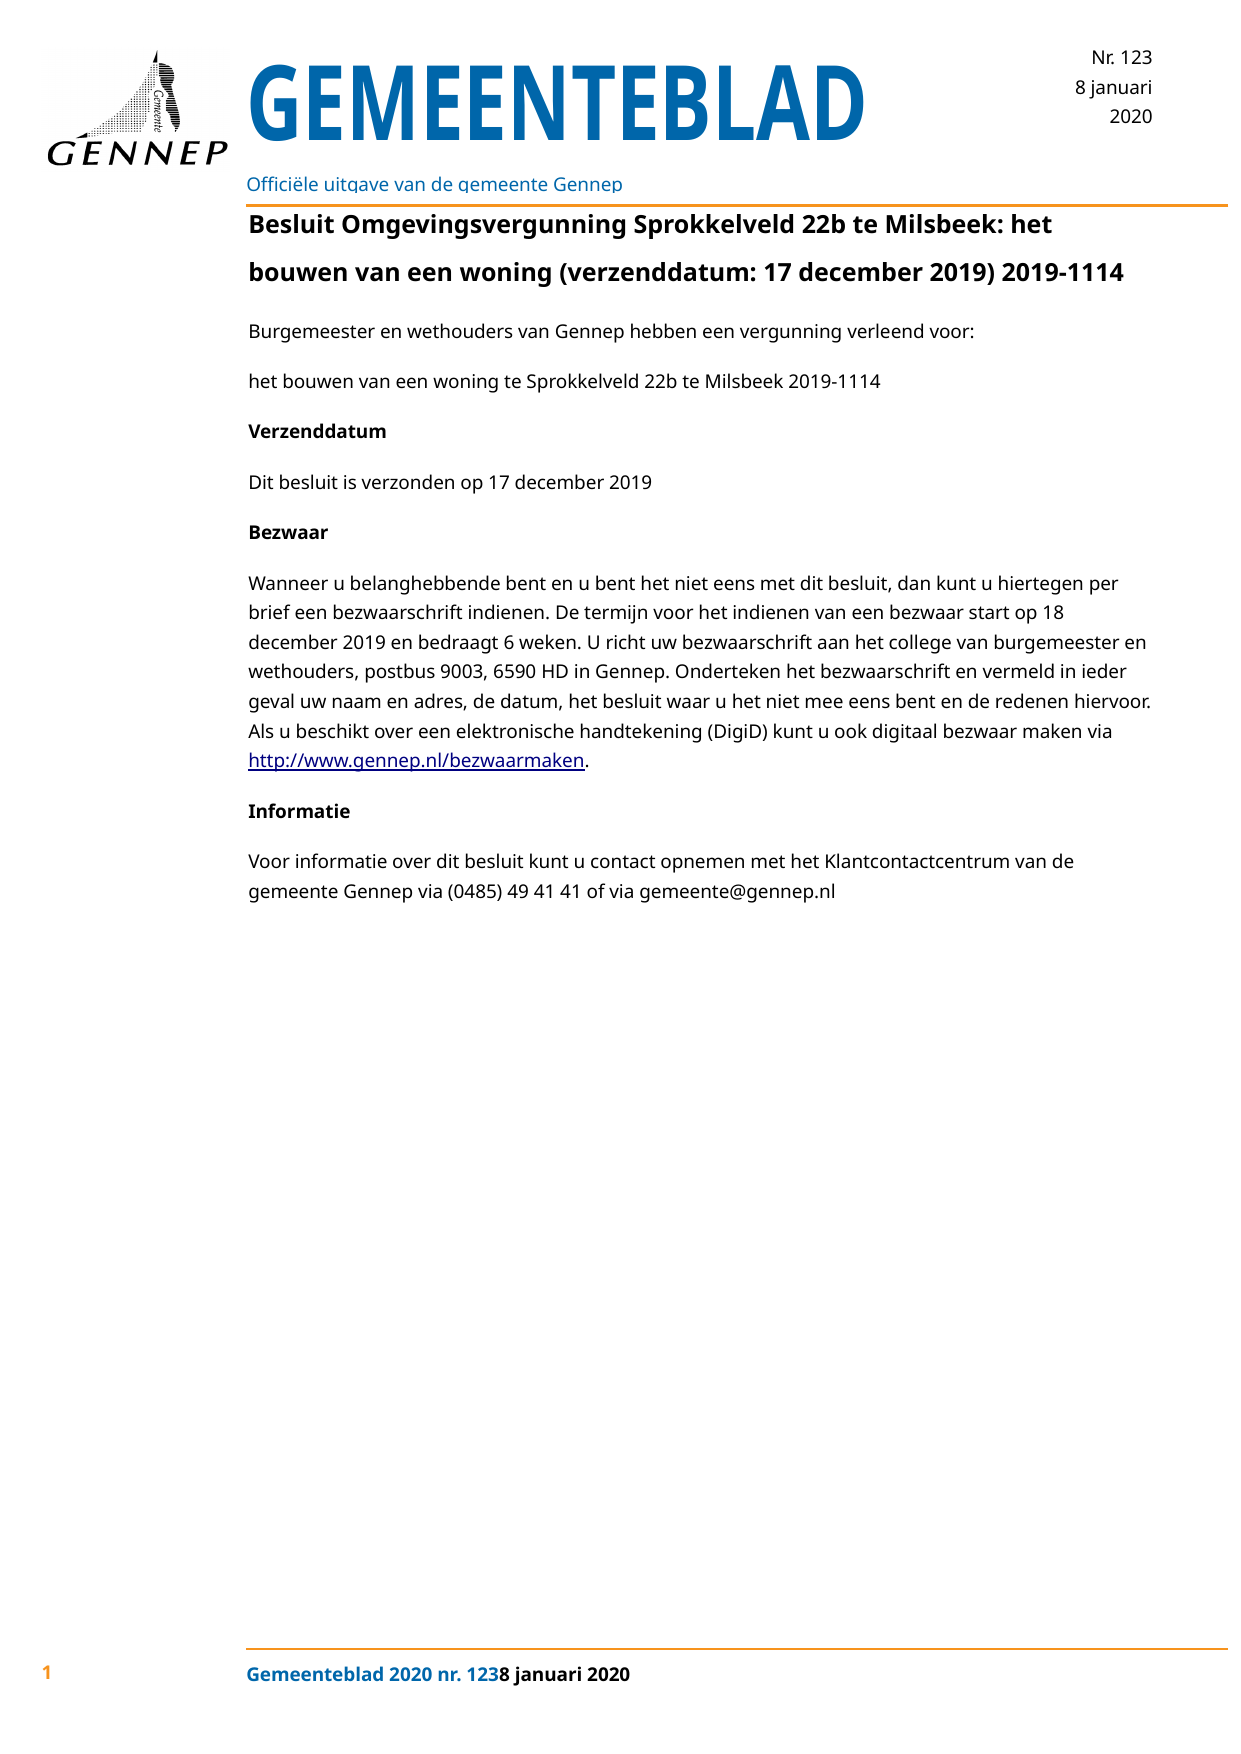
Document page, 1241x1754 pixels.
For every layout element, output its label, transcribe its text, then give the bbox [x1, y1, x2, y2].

text Dit besluit is verzonden op 17 december 2019 [248, 469, 1152, 495]
text Bezwaar [248, 519, 1152, 545]
text Wanneer u belanghebbende bent en u bent het niet eens met dit besluit, dan kunt u hiertegen per brief een bezwaarschrift indienen. De termijn voor het indienen van een bezwaar start op 18 december 2019 en bedraagt 6 weken. U richt uw bezwaarschrift aan het college van burgemeester en wethouders, postbus 9003, 6590 HD in Gennep. Onderteken het bezwaarschrift en vermeld in ieder geval uw naam en adres, de datum, het besluit waar u het niet mee eens bent en de redenen hiervoor. Als u beschikt over een elektronische handtekening (DigiD) kunt u ook digitaal bezwaar maken via http://www.gennep.nl/bezwaarmaken. [248, 570, 1152, 773]
text Burgemeester en wethouders van Gennep hebben een vergunning verleend voor: [248, 318, 1152, 344]
picture [41, 47, 231, 172]
text het bouwen van een woning te Sprokkelveld 22b te Milsbeek 2019-1114 [248, 368, 1152, 394]
text Verzenddatum [248, 419, 1152, 444]
text Informatie [248, 798, 1152, 824]
text Besluit Omgevingsvergunning Sprokkelveld 22b te Milsbeek: het bouwen van een woning (verzenddatum: 17 december 2019) 2019-1114 [248, 207, 1152, 288]
text Voor informatie over dit besluit kunt u contact opnemen met het Klantcontactcentrum van de gemeente Gennep via (0485) 49 41 41 of via gemeente@gennep.nl [248, 848, 1152, 904]
